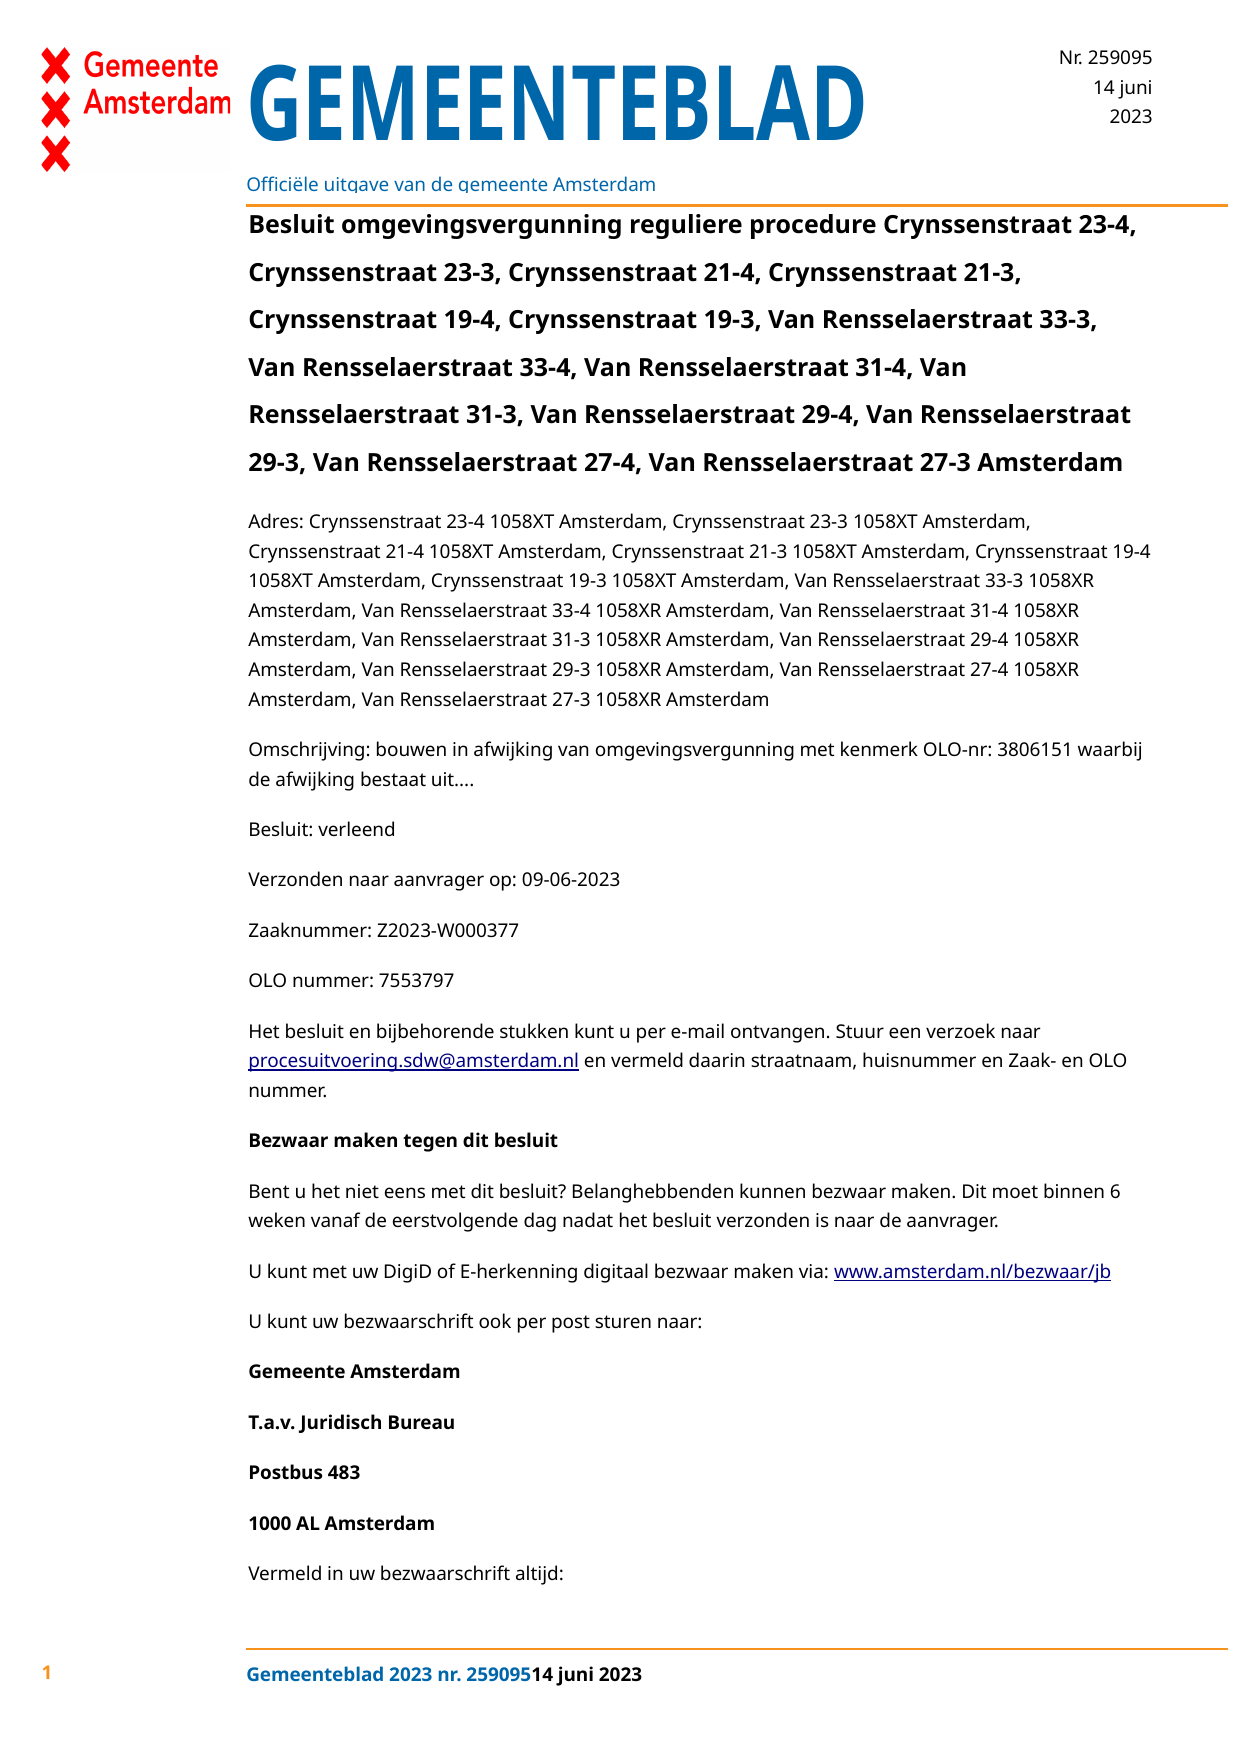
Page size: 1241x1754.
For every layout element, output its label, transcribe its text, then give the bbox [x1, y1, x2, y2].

text Het besluit en bijbehorende stukken kunt u per e-mail ontvangen. Stuur een verzoek naar procesuitvoering.sdw@amsterdam.nl en vermeld daarin straatnaam, huisnummer en Zaak- en OLO nummer. [248, 1018, 1152, 1103]
text T.a.v. Juridisch Bureau [248, 1409, 1152, 1435]
text Bent u het niet eens met dit besluit? Belanghebbenden kunnen bezwaar maken. Dit moet binnen 6 weken vanaf de eerstvolgende dag nadat het besluit verzonden is naar de aanvrager. [248, 1178, 1152, 1233]
text Adres: Crynssenstraat 23-4 1058XT Amsterdam, Crynssenstraat 23-3 1058XT Amsterdam, Crynssenstraat 21-4 1058XT Amsterdam, Crynssenstraat 21-3 1058XT Amsterdam, Crynssenstraat 19-4 1058XT Amsterdam, Crynssenstraat 19-3 1058XT Amsterdam, Van Rensselaerstraat 33-3 1058XR Amsterdam, Van Rensselaerstraat 33-4 1058XR Amsterdam, Van Rensselaerstraat 31-4 1058XR Amsterdam, Van Rensselaerstraat 31-3 1058XR Amsterdam, Van Rensselaerstraat 29-4 1058XR Amsterdam, Van Rensselaerstraat 29-3 1058XR Amsterdam, Van Rensselaerstraat 27-4 1058XR Amsterdam, Van Rensselaerstraat 27-3 1058XR Amsterdam [248, 508, 1152, 712]
text U kunt uw bezwaarschrift ook per post sturen naar: [248, 1308, 1152, 1334]
text Vermeld in uw bezwaarschrift altijd: [248, 1560, 1152, 1586]
text Besluit omgevingsvergunning reguliere procedure Crynssenstraat 23-4, Crynssenstraat 23-3, Crynssenstraat 21-4, Crynssenstraat 21-3, Crynssenstraat 19-4, Crynssenstraat 19-3, Van Rensselaerstraat 33-3, Van Rensselaerstraat 33-4, Van Rensselaerstraat 31-4, Van Rensselaerstraat 31-3, Van Rensselaerstraat 29-4, Van Rensselaerstraat 29-3, Van Rensselaerstraat 27-4, Van Rensselaerstraat 27-3 Amsterdam [248, 207, 1152, 479]
picture [41, 47, 231, 172]
text Zaaknummer: Z2023-W000377 [248, 917, 1152, 943]
text U kunt met uw DigiD of E-herkenning digitaal bezwaar maken via: www.amsterdam.nl/bezwaar/jb [248, 1258, 1152, 1284]
text 1000 AL Amsterdam [248, 1510, 1152, 1536]
text Omschrijving: bouwen in afwijking van omgevingsvergunning met kenmerk OLO-nr: 3806151 waarbij de afwijking bestaat uit.... [248, 736, 1152, 792]
text Verzonden naar aanvrager op: 09-06-2023 [248, 867, 1152, 892]
text Postbus 483 [248, 1459, 1152, 1485]
text OLO nummer: 7553797 [248, 967, 1152, 993]
text Besluit: verleend [248, 816, 1152, 842]
text Bezwaar maken tegen dit besluit [248, 1127, 1152, 1153]
text Gemeente Amsterdam [248, 1359, 1152, 1384]
